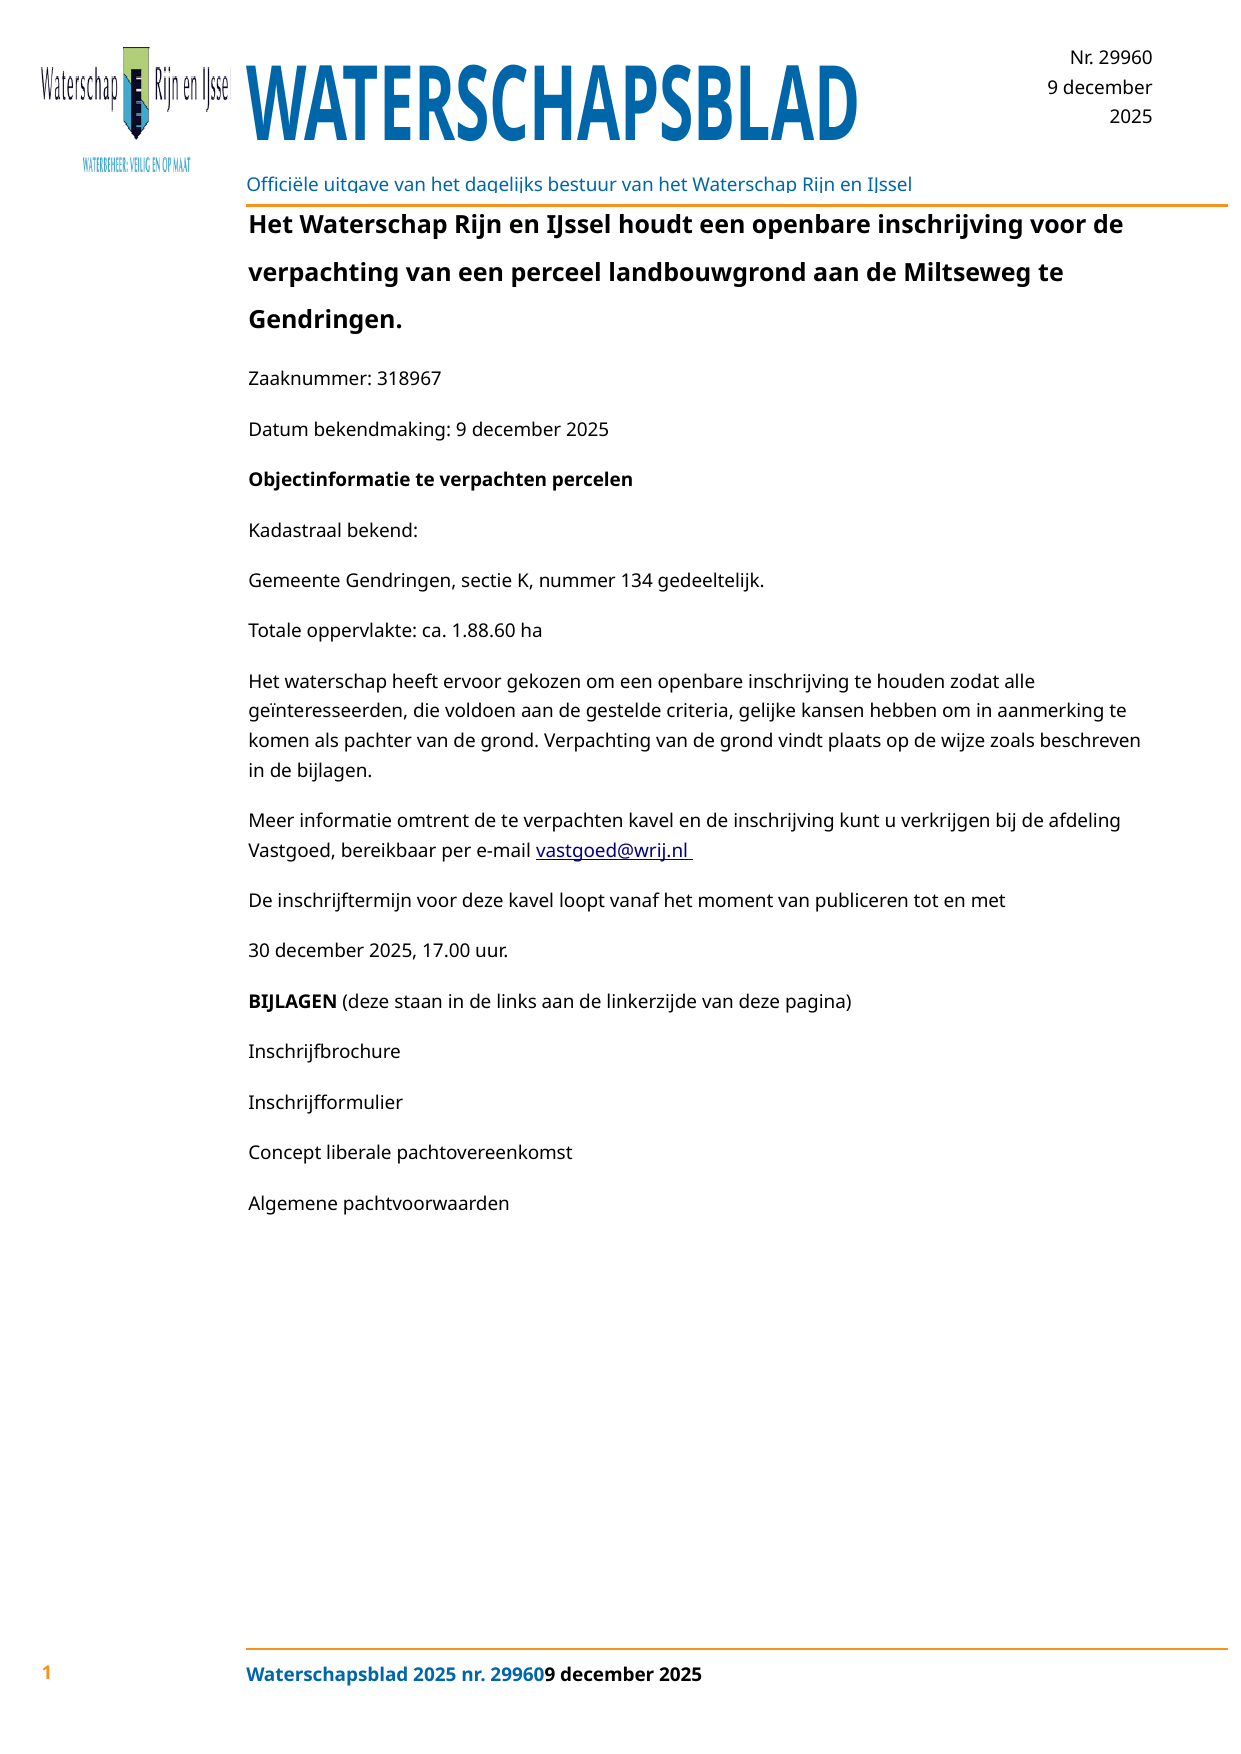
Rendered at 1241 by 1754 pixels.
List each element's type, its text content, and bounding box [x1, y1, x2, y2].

text Het Waterschap Rijn en IJssel houdt een openbare inschrijving voor de verpachting van een perceel landbouwgrond aan de Miltseweg te Gendringen. [248, 207, 1152, 336]
picture [41, 47, 231, 172]
text Inschrijfbrochure [248, 1038, 1152, 1064]
text De inschrijftermijn voor deze kavel loopt vanaf het moment van publiceren tot en met [248, 887, 1152, 913]
text Zaaknummer: 318967 [248, 366, 1152, 391]
text Gemeente Gendringen, sectie K, nummer 134 gedeeltelijk. [248, 567, 1152, 593]
text Totale oppervlakte: ca. 1.88.60 ha [248, 618, 1152, 643]
text BIJLAGEN (deze staan in de links aan de linkerzijde van deze pagina) [248, 988, 1152, 1014]
text 30 december 2025, 17.00 uur. [248, 938, 1152, 963]
text Het waterschap heeft ervoor gekozen om een openbare inschrijving te houden zodat alle geïnteresseerden, die voldoen aan de gestelde criteria, gelijke kansen hebben om in aanmerking te komen als pachter van de grond. Verpachting van de grond vindt plaats op de wijze zoals beschreven in de bijlagen. [248, 668, 1152, 782]
text Inschrijfformulier [248, 1089, 1152, 1114]
text Datum bekendmaking: 9 december 2025 [248, 416, 1152, 442]
text Algemene pachtvoorwaarden [248, 1190, 1152, 1215]
text Kadastraal bekend: [248, 517, 1152, 542]
text Objectinformatie te verpachten percelen [248, 466, 1152, 492]
text Concept liberale pachtovereenkomst [248, 1139, 1152, 1165]
text Meer informatie omtrent de te verpachten kavel en de inschrijving kunt u verkrijgen bij de afdeling Vastgoed, bereikbaar per e-mail vastgoed@wrij.nl [248, 807, 1152, 862]
